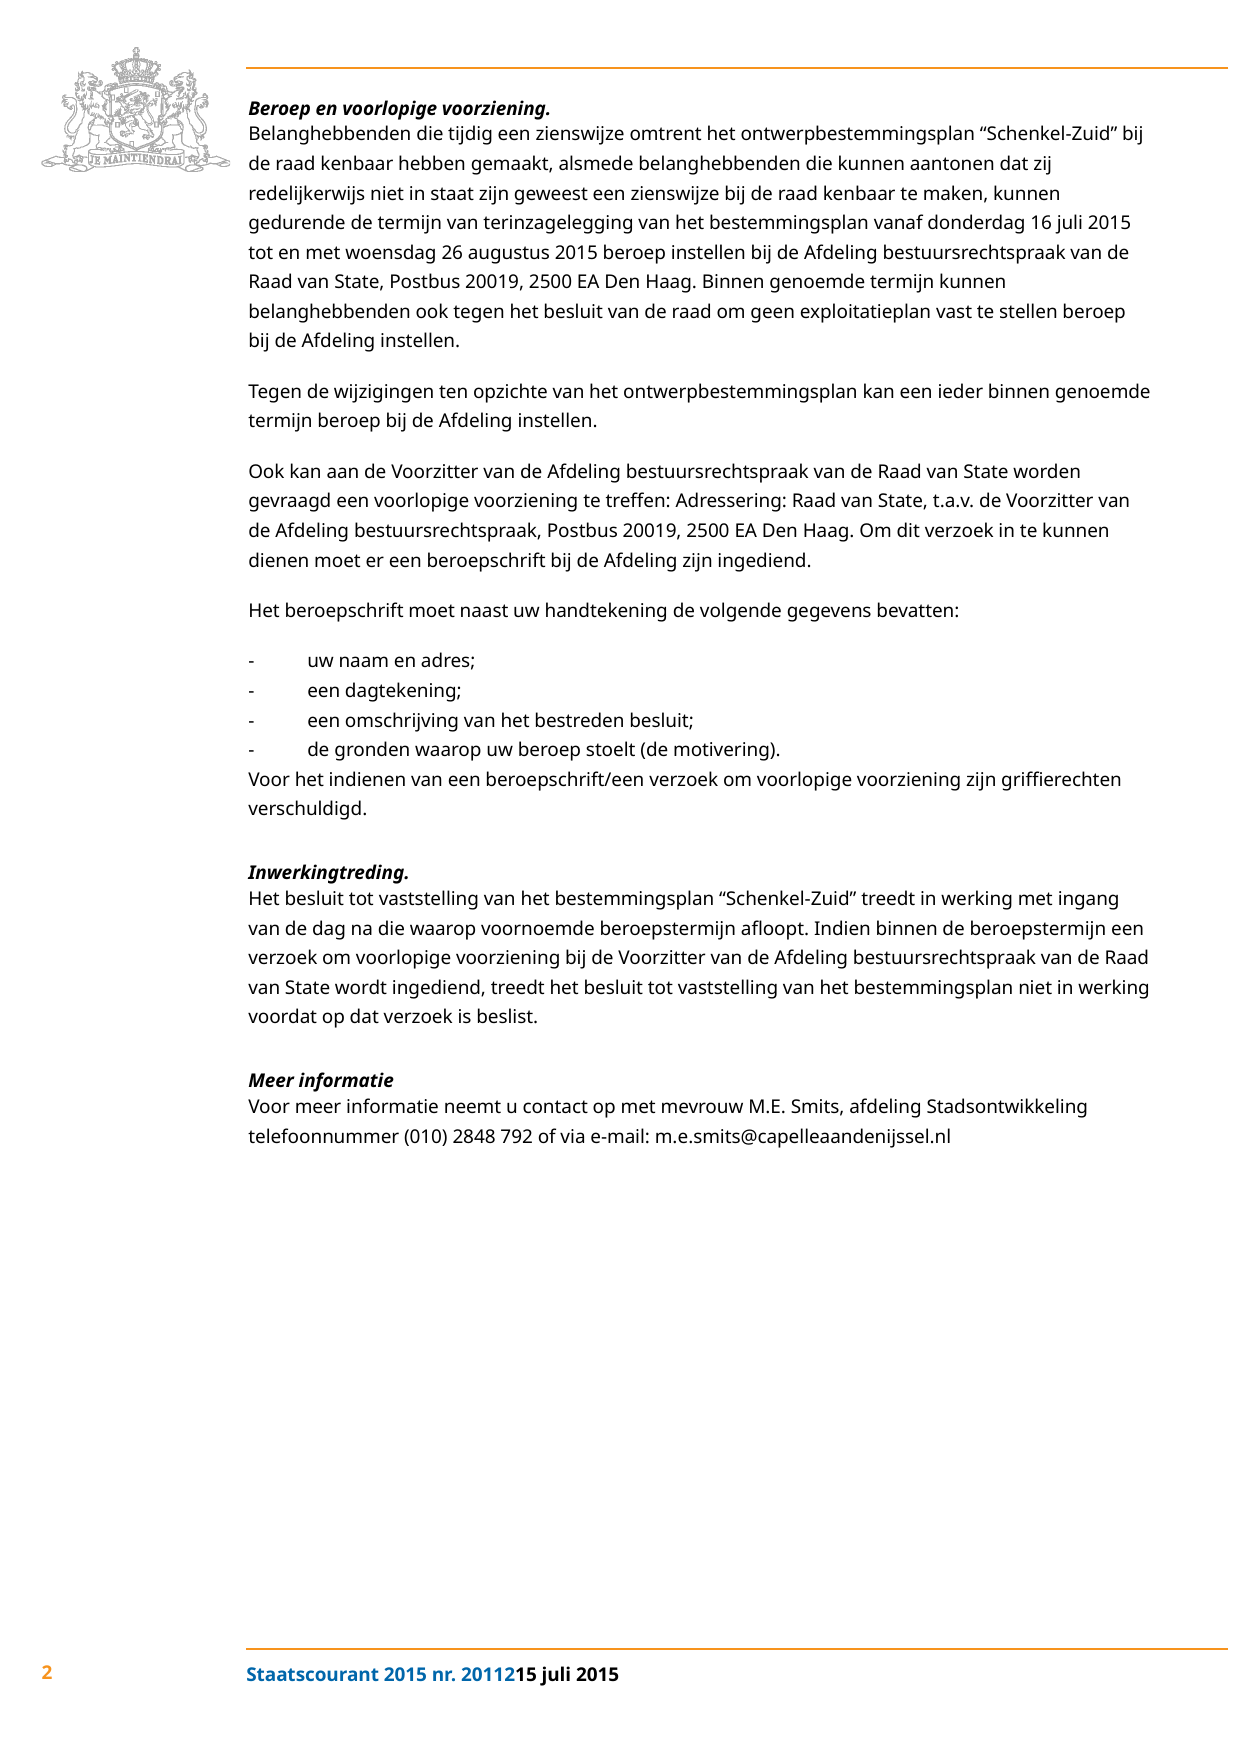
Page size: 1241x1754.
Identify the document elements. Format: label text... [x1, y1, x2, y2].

text Meer informatie [248, 1067, 1152, 1093]
text Ook kan aan de Voorzitter van de Afdeling bestuursrechtspraak van de Raad van State worden gevraagd een voorlopige voorziening te treffen: Adressering: Raad van State, t.a.v. de Voorzitter van de Afdeling bestuursrechtspraak, Postbus 20019, 2500 EA Den Haag. Om dit verzoek in te kunnen dienen moet er een beroepschrift bij de Afdeling zijn ingediend. [248, 458, 1152, 572]
list een omschrijving van het bestreden besluit; [248, 707, 1152, 732]
text Het besluit tot vaststelling van het bestemmingsplan “Schenkel-Zuid” treedt in werking met ingang van de dag na die waarop voornoemde beroepstermijn afloopt. Indien binnen de beroepstermijn een verzoek om voorlopige voorziening bij de Voorzitter van de Afdeling bestuursrechtspraak van de Raad van State wordt ingediend, treedt het besluit tot vaststelling van het bestemmingsplan niet in werking voordat op dat verzoek is beslist. [248, 885, 1152, 1029]
text Voor meer informatie neemt u contact op met mevrouw M.E. Smits, afdeling Stadsontwikkeling telefoonnummer (010) 2848 792 of via e-mail: m.e.smits@capelleaandenijssel.nl [248, 1093, 1152, 1148]
list een dagtekening; [248, 677, 1152, 703]
text Het beroepschrift moet naast uw handtekening de volgende gegevens bevatten: [248, 597, 1152, 623]
text Tegen de wijzigingen ten opzichte van het ontwerpbestemmingsplan kan een ieder binnen genoemde termijn beroep bij de Afdeling instellen. [248, 378, 1152, 433]
list uw naam en adres; [248, 648, 1152, 673]
text Inwerkingtreding. [248, 859, 1152, 885]
picture [41, 47, 231, 172]
text Belanghebbenden die tijdig een zienswijze omtrent het ontwerpbestemmingsplan “Schenkel-Zuid” bij de raad kenbaar hebben gemaakt, alsmede belanghebbenden die kunnen aantonen dat zij redelijkerwijs niet in staat zijn geweest een zienswijze bij de raad kenbaar te maken, kunnen gedurende de termijn van terinzagelegging van het bestemmingsplan vanaf donderdag 16 juli 2015 tot en met woensdag 26 augustus 2015 beroep instellen bij de Afdeling bestuursrechtspraak van de Raad van State, Postbus 20019, 2500 EA Den Haag. Binnen genoemde termijn kunnen belanghebbenden ook tegen het besluit van de raad om geen exploitatieplan vast te stellen beroep bij de Afdeling instellen. [248, 121, 1152, 353]
text Voor het indienen van een beroepschrift/een verzoek om voorlopige voorziening zijn griffierechten verschuldigd. [248, 766, 1152, 821]
list de gronden waarop uw beroep stoelt (de motivering). [248, 736, 1152, 762]
text Beroep en voorlopige voorziening. [248, 95, 1152, 121]
